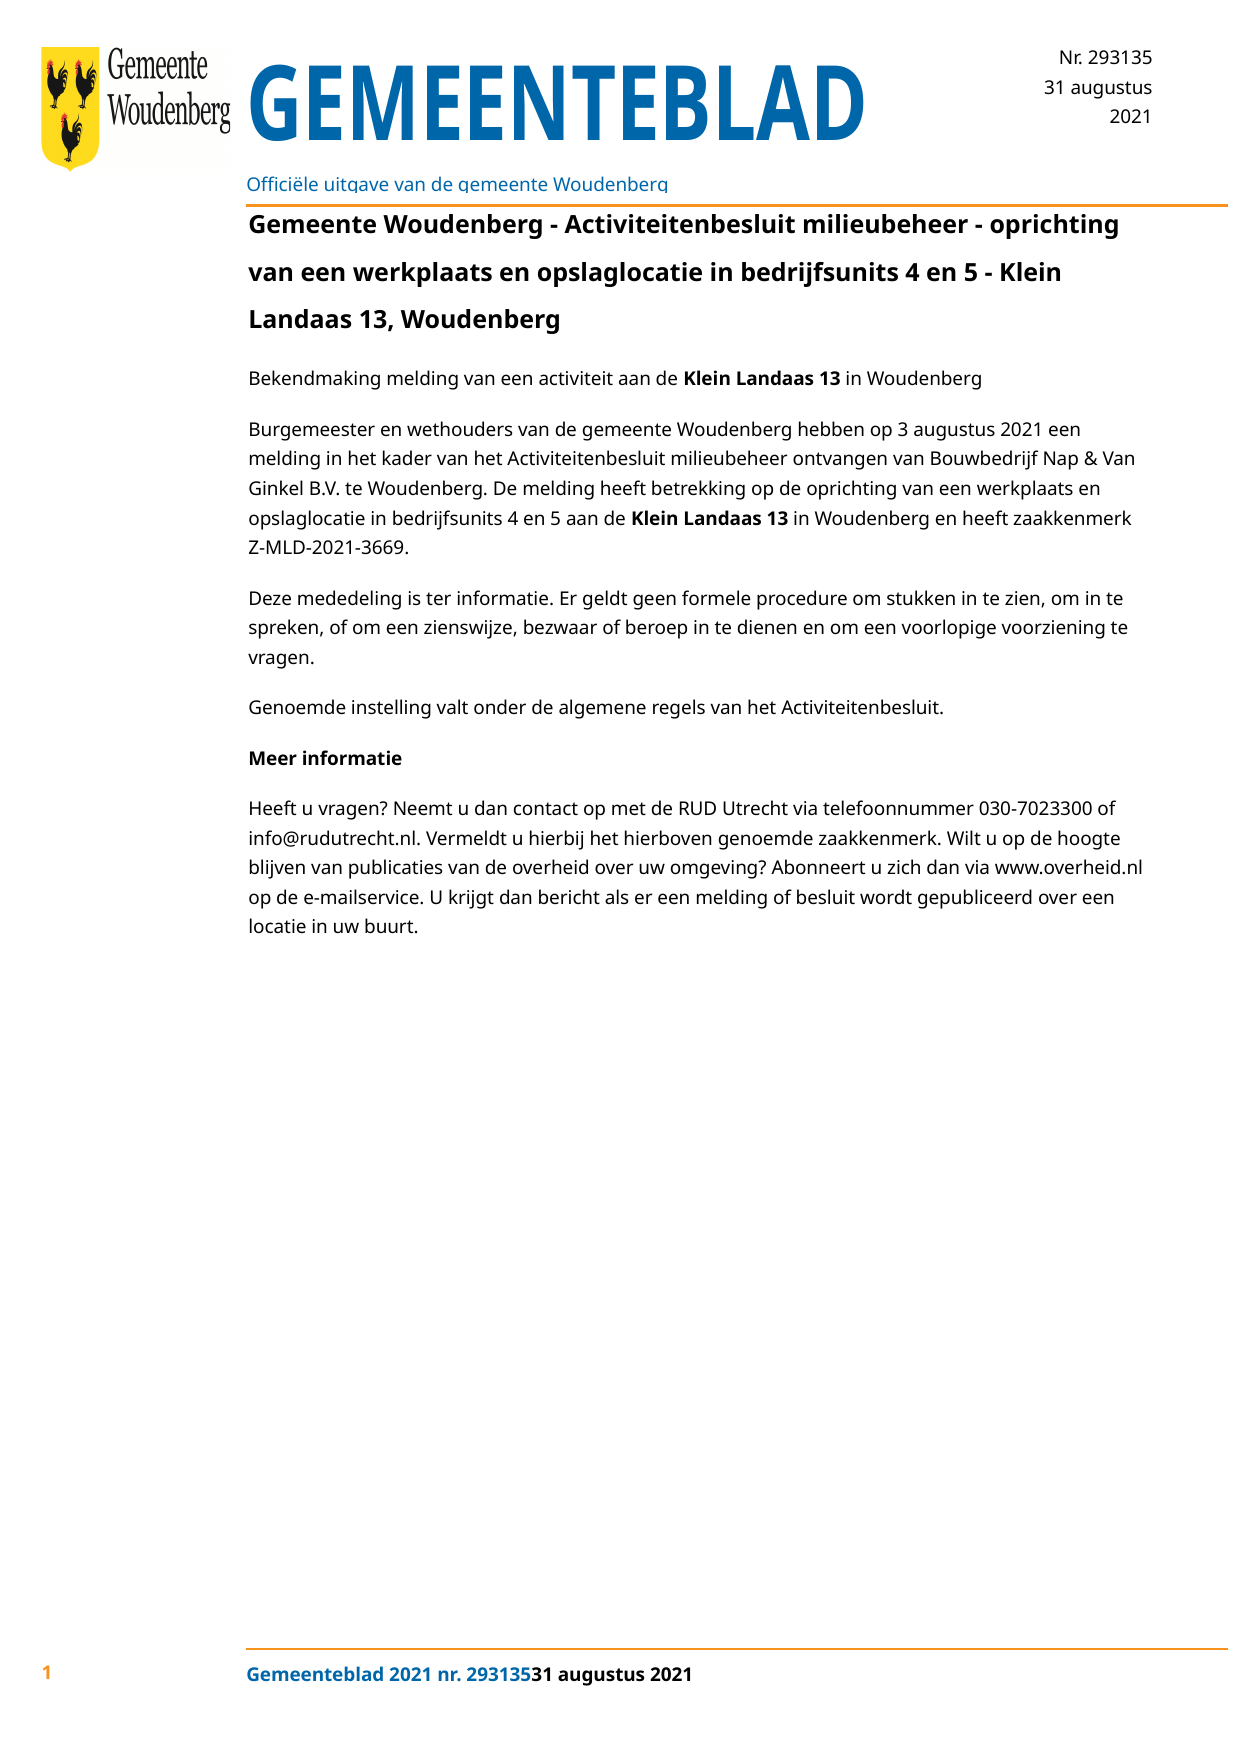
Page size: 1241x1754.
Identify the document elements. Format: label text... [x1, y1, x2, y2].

text Meer informatie [248, 745, 1152, 770]
text Burgemeester en wethouders van de gemeente Woudenberg hebben op 3 augustus 2021 een melding in het kader van het Activiteitenbesluit milieubeheer ontvangen van Bouwbedrijf Nap & Van Ginkel B.V. te Woudenberg. De melding heeft betrekking op de oprichting van een werkplaats en opslaglocatie in bedrijfsunits 4 en 5 aan de Klein Landaas 13 in Woudenberg en heeft zaakkenmerk Z-MLD-2021-3669. [248, 416, 1152, 560]
text Genoemde instelling valt onder de algemene regels van het Activiteitenbesluit. [248, 694, 1152, 720]
text Bekendmaking melding van een activiteit aan de Klein Landaas 13 in Woudenberg [248, 366, 1152, 391]
picture [41, 47, 231, 172]
text Heeft u vragen? Neemt u dan contact op met de RUD Utrecht via telefoonnummer 030-7023300 of info@rudutrecht.nl. Vermeldt u hierbij het hierboven genoemde zaakkenmerk. Wilt u op de hoogte blijven van publicaties van de overheid over uw omgeving? Abonneert u zich dan via www.overheid.nl op de e-mailservice. U krijgt dan bericht als er een melding of besluit wordt gepubliceerd over een locatie in uw buurt. [248, 795, 1152, 939]
text Deze mededeling is ter informatie. Er geldt geen formele procedure om stukken in te zien, om in te spreken, of om een zienswijze, bezwaar of beroep in te dienen en om een voorlopige voorziening te vragen. [248, 585, 1152, 669]
text Gemeente Woudenberg - Activiteitenbesluit milieubeheer - oprichting van een werkplaats en opslaglocatie in bedrijfsunits 4 en 5 - Klein Landaas 13, Woudenberg [248, 207, 1152, 336]
